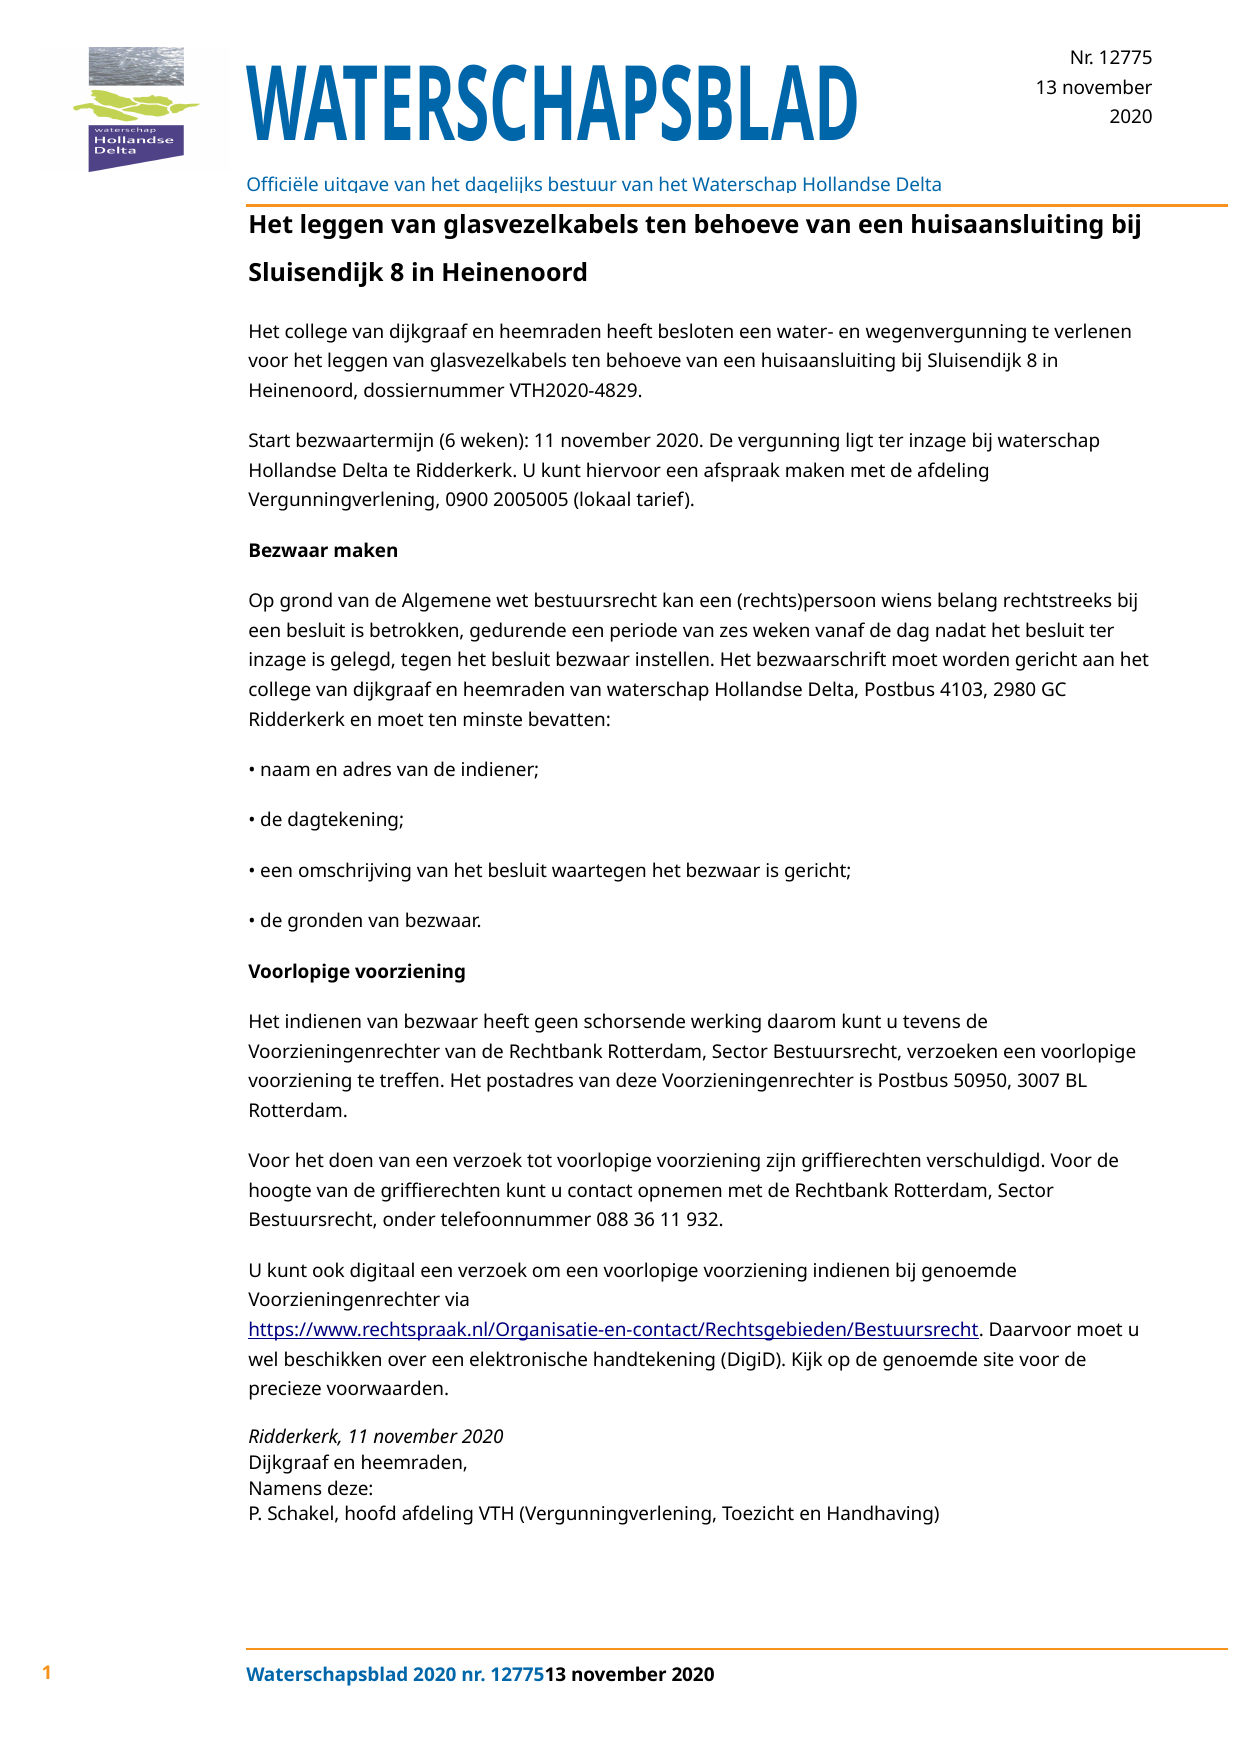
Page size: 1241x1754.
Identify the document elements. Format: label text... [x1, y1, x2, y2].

text • een omschrijving van het besluit waartegen het bezwaar is gericht; [248, 857, 1152, 883]
text Voor het doen van een verzoek tot voorlopige voorziening zijn griffierechten verschuldigd. Voor de hoogte van de griffierechten kunt u contact opnemen met de Rechtbank Rotterdam, Sector Bestuursrecht, onder telefoonnummer 088 36 11 932. [248, 1147, 1152, 1232]
text U kunt ook digitaal een verzoek om een voorlopige voorziening indienen bij genoemde Voorzieningenrechter via https://www.rechtspraak.nl/Organisatie-en-contact/Rechtsgebieden/Bestuursrecht. Daarvoor moet u wel beschikken over een elektronische handtekening (DigiD). Kijk op de genoemde site voor de precieze voorwaarden. [248, 1257, 1152, 1401]
text • naam en adres van de indiener; [248, 756, 1152, 782]
text Dijkgraaf en heemraden, [248, 1449, 1152, 1475]
text Namens deze: [248, 1475, 1152, 1500]
text Bezwaar maken [248, 537, 1152, 563]
text Het indienen van bezwaar heeft geen schorsende werking daarom kunt u tevens de Voorzieningenrechter van de Rechtbank Rotterdam, Sector Bestuursrecht, verzoeken een voorlopige voorziening te treffen. Het postadres van deze Voorzieningenrechter is Postbus 50950, 3007 BL Rotterdam. [248, 1008, 1152, 1123]
text P. Schakel, hoofd afdeling VTH (Vergunningverlening, Toezicht en Handhaving) [248, 1500, 1152, 1526]
text Start bezwaartermijn (6 weken): 11 november 2020. De vergunning ligt ter inzage bij waterschap Hollandse Delta te Ridderkerk. U kunt hiervoor een afspraak maken met de afdeling Vergunningverlening, 0900 2005005 (lokaal tarief). [248, 427, 1152, 512]
text • de gronden van bezwaar. [248, 907, 1152, 933]
text Op grond van de Algemene wet bestuursrecht kan een (rechts)persoon wiens belang rechtstreeks bij een besluit is betrokken, gedurende een periode van zes weken vanaf de dag nadat het besluit ter inzage is gelegd, tegen het besluit bezwaar instellen. Het bezwaarschrift moet worden gericht aan het college van dijkgraaf en heemraden van waterschap Hollandse Delta, Postbus 4103, 2980 GC Ridderkerk en moet ten minste bevatten: [248, 587, 1152, 732]
text Voorlopige voorziening [248, 958, 1152, 984]
text Het leggen van glasvezelkabels ten behoeve van een huisaansluiting bij Sluisendijk 8 in Heinenoord [248, 207, 1152, 288]
text Het college van dijkgraaf en heemraden heeft besloten een water- en wegenvergunning te verlenen voor het leggen van glasvezelkabels ten behoeve van een huisaansluiting bij Sluisendijk 8 in Heinenoord, dossiernummer VTH2020-4829. [248, 318, 1152, 403]
text Ridderkerk, 11 november 2020 [248, 1423, 1152, 1449]
text • de dagtekening; [248, 807, 1152, 832]
picture [41, 47, 231, 172]
